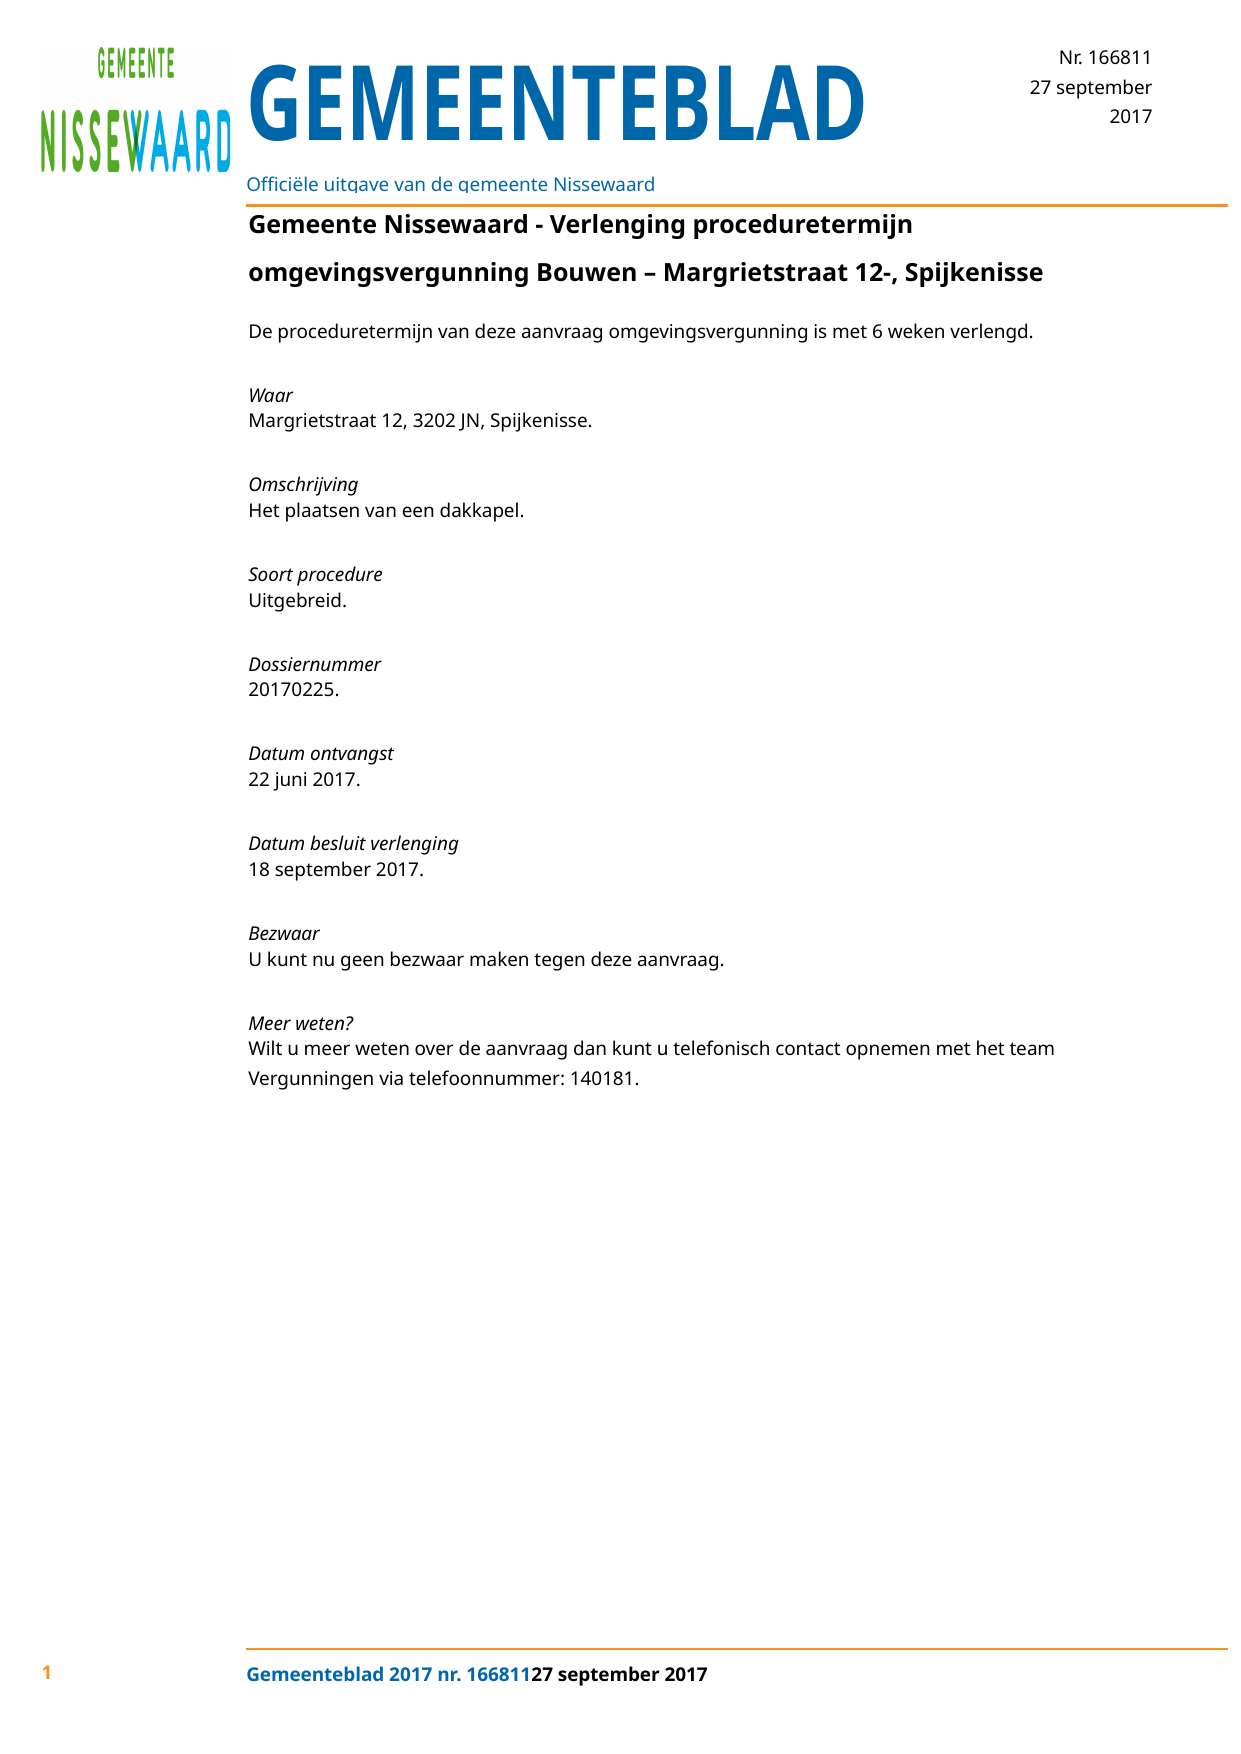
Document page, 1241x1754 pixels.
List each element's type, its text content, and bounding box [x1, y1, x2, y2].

text Dossiernummer [248, 651, 1152, 677]
text Margrietstraat 12, 3202 JN, Spijkenisse. [248, 408, 1152, 433]
text Het plaatsen van een dakkapel. [248, 497, 1152, 523]
text Datum ontvangst [248, 741, 1152, 766]
text 20170225. [248, 677, 1152, 702]
picture [222, 122, 227, 160]
text De proceduretermijn van deze aanvraag omgevingsvergunning is met 6 weken verlengd. [248, 318, 1152, 344]
text 18 september 2017. [248, 856, 1152, 882]
text Bezwaar [248, 920, 1152, 946]
text Omschrijving [248, 472, 1152, 497]
text Uitgebreid. [248, 587, 1152, 613]
text U kunt nu geen bezwaar maken tegen deze aanvraag. [248, 946, 1152, 971]
text 22 juni 2017. [248, 766, 1152, 792]
text Waar [248, 382, 1152, 408]
picture [200, 151, 206, 172]
picture [176, 157, 187, 172]
text Meer weten? [248, 1010, 1152, 1035]
text Gemeente Nissewaard - Verlenging proceduretermijn omgevingsvergunning Bouwen – Margrietstraat 12-, Spijkenisse [248, 207, 1152, 288]
text Soort procedure [248, 561, 1152, 587]
text Wilt u meer weten over de aanvraag dan kunt u telefonisch contact opnemen met het team Vergunningen via telefoonnummer: 140181. [248, 1035, 1152, 1091]
picture [154, 157, 165, 172]
text Datum besluit verlenging [248, 830, 1152, 856]
picture [41, 47, 231, 172]
picture [201, 122, 206, 138]
